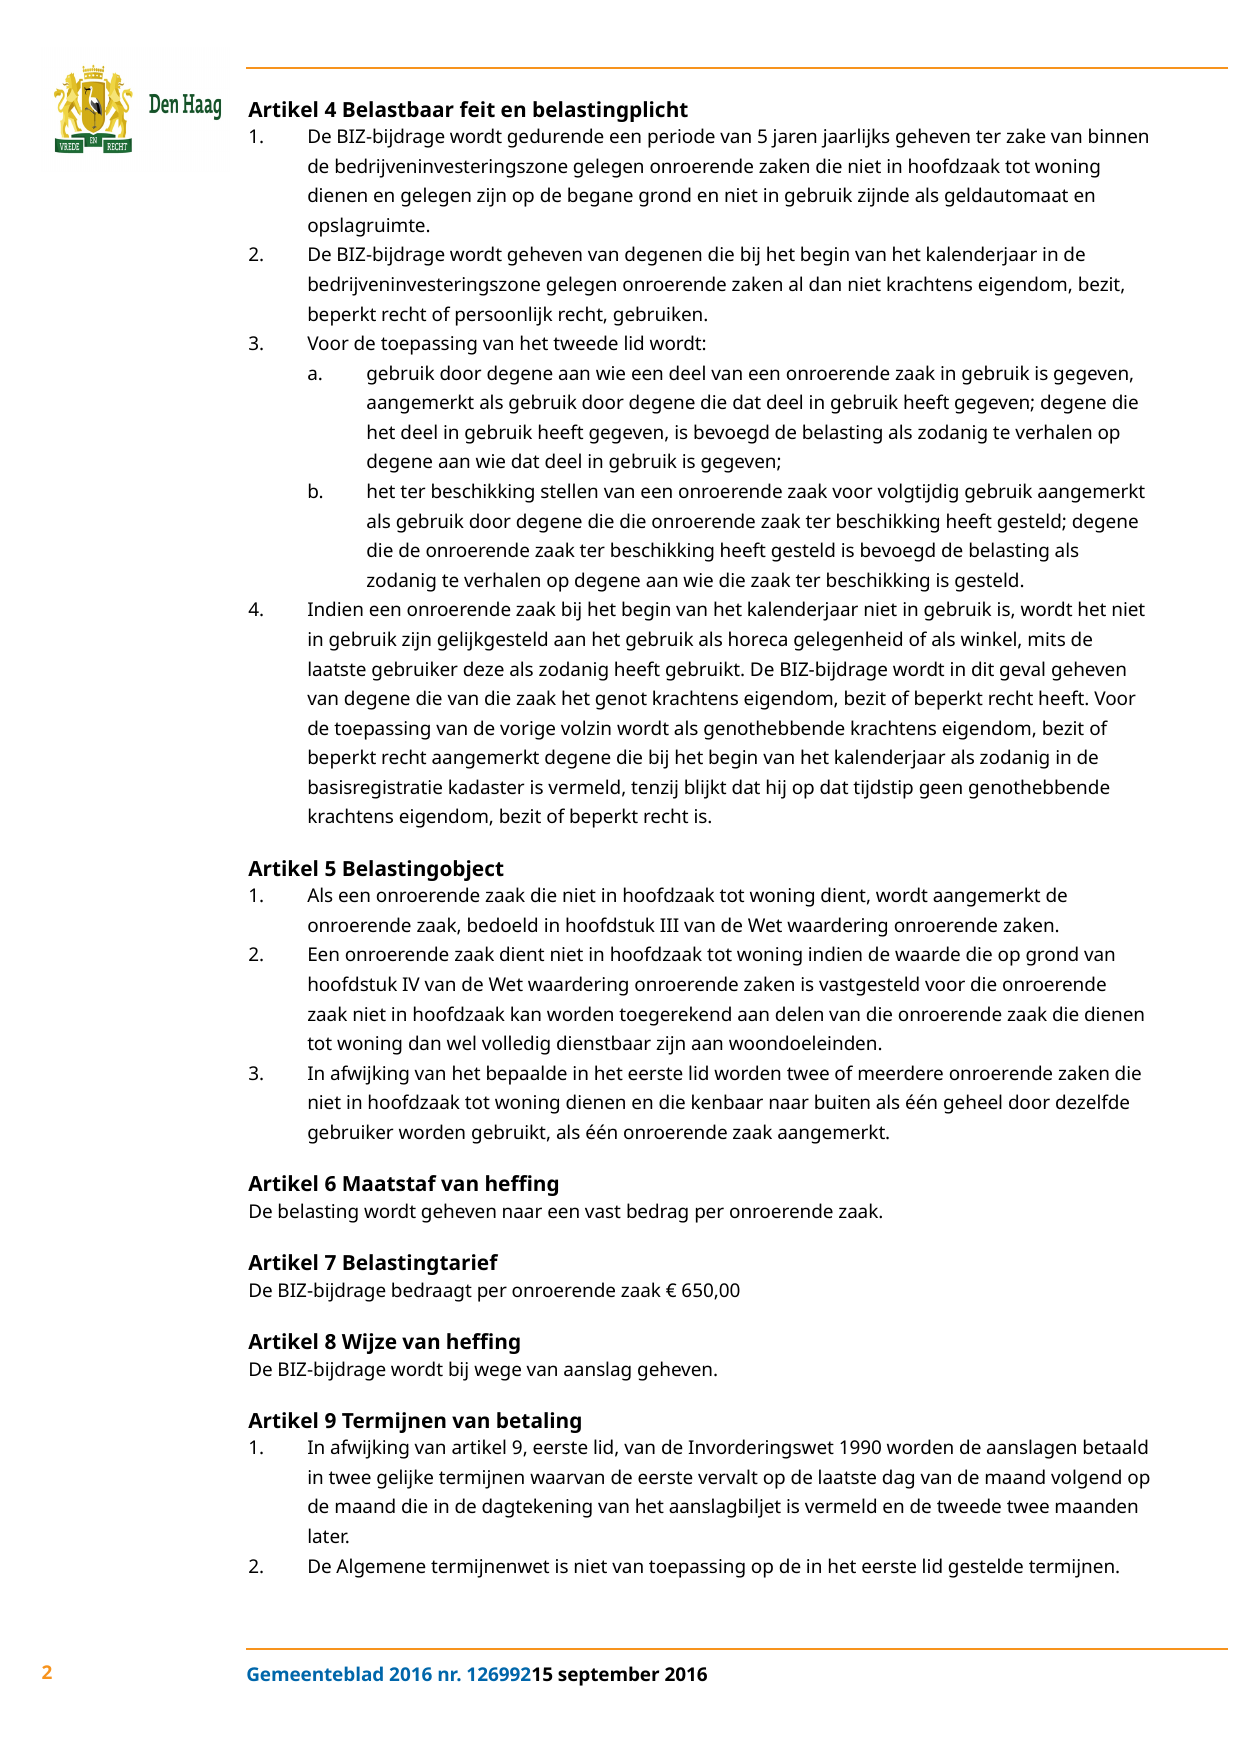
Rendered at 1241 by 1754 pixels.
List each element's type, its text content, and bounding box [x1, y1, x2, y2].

text Artikel 9 Termijnen van betaling [248, 1406, 1152, 1434]
list gebruik door degene aan wie een deel van een onroerende zaak in gebruik is gegeven, aangemerkt als gebruik door degene die dat deel in gebruik heeft gegeven; degene die het deel in gebruik heeft gegeven, is bevoegd de belasting als zodanig te verhalen op degene aan wie dat deel in gebruik is gegeven; [307, 360, 1152, 474]
text Artikel 8 Wijze van heffing [248, 1327, 1152, 1356]
picture [41, 47, 231, 172]
text De belasting wordt geheven naar een vast bedrag per onroerende zaak. [248, 1198, 1152, 1224]
text Artikel 4 Belastbaar feit en belastingplicht [248, 95, 1152, 123]
list In afwijking van het bepaalde in het eerste lid worden twee of meerdere onroerende zaken die niet in hoofdzaak tot woning dienen en die kenbaar naar buiten als één geheel door dezelfde gebruiker worden gebruikt, als één onroerende zaak aangemerkt. [248, 1060, 1152, 1145]
text Artikel 5 Belastingobject [248, 854, 1152, 882]
list het ter beschikking stellen van een onroerende zaak voor volgtijdig gebruik aangemerkt als gebruik door degene die die onroerende zaak ter beschikking heeft gesteld; degene die de onroerende zaak ter beschikking heeft gesteld is bevoegd de belasting als zodanig te verhalen op degene aan wie die zaak ter beschikking is gesteld. [307, 478, 1152, 593]
list De BIZ-bijdrage wordt geheven van degenen die bij het begin van het kalenderjaar in de bedrijveninvesteringszone gelegen onroerende zaken al dan niet krachtens eigendom, bezit, beperkt recht of persoonlijk recht, gebruiken. [248, 242, 1152, 326]
list De BIZ-bijdrage wordt gedurende een periode van 5 jaren jaarlijks geheven ter zake van binnen de bedrijveninvesteringszone gelegen onroerende zaken die niet in hoofdzaak tot woning dienen en gelegen zijn op de begane grond en niet in gebruik zijnde als geldautomaat en opslagruimte. [248, 123, 1152, 238]
text Artikel 6 Maatstaf van heffing [248, 1169, 1152, 1198]
text De BIZ-bijdrage wordt bij wege van aanslag geheven. [248, 1356, 1152, 1381]
list Indien een onroerende zaak bij het begin van het kalenderjaar niet in gebruik is, wordt het niet in gebruik zijn gelijkgesteld aan het gebruik als horeca gelegenheid of als winkel, mits de laatste gebruiker deze als zodanig heeft gebruikt. De BIZ-bijdrage wordt in dit geval geheven van degene die van die zaak het genot krachtens eigendom, bezit of beperkt recht heeft. Voor de toepassing van de vorige volzin wordt als genothebbende krachtens eigendom, bezit of beperkt recht aangemerkt degene die bij het begin van het kalenderjaar als zodanig in de basisregistratie kadaster is vermeld, tenzij blijkt dat hij op dat tijdstip geen genothebbende krachtens eigendom, bezit of beperkt recht is. [248, 597, 1152, 829]
list De Algemene termijnenwet is niet van toepassing op de in het eerste lid gestelde termijnen. [248, 1553, 1152, 1579]
list In afwijking van artikel 9, eerste lid, van de Invorderingswet 1990 worden de aanslagen betaald in twee gelijke termijnen waarvan de eerste vervalt op de laatste dag van de maand volgend op de maand die in de dagtekening van het aanslagbiljet is vermeld en de tweede twee maanden later. [248, 1434, 1152, 1549]
list Een onroerende zaak dient niet in hoofdzaak tot woning indien de waarde die op grond van hoofdstuk IV van de Wet waardering onroerende zaken is vastgesteld voor die onroerende zaak niet in hoofdzaak kan worden toegerekend aan delen van die onroerende zaak die dienen tot woning dan wel volledig dienstbaar zijn aan woondoeleinden. [248, 942, 1152, 1056]
list Voor de toepassing van het tweede lid wordt: [248, 330, 1152, 356]
list Als een onroerende zaak die niet in hoofdzaak tot woning dient, wordt aangemerkt de onroerende zaak, bedoeld in hoofdstuk III van de Wet waardering onroerende zaken. [248, 882, 1152, 938]
text De BIZ-bijdrage bedraagt per onroerende zaak € 650,00 [248, 1277, 1152, 1303]
text Artikel 7 Belastingtarief [248, 1248, 1152, 1277]
